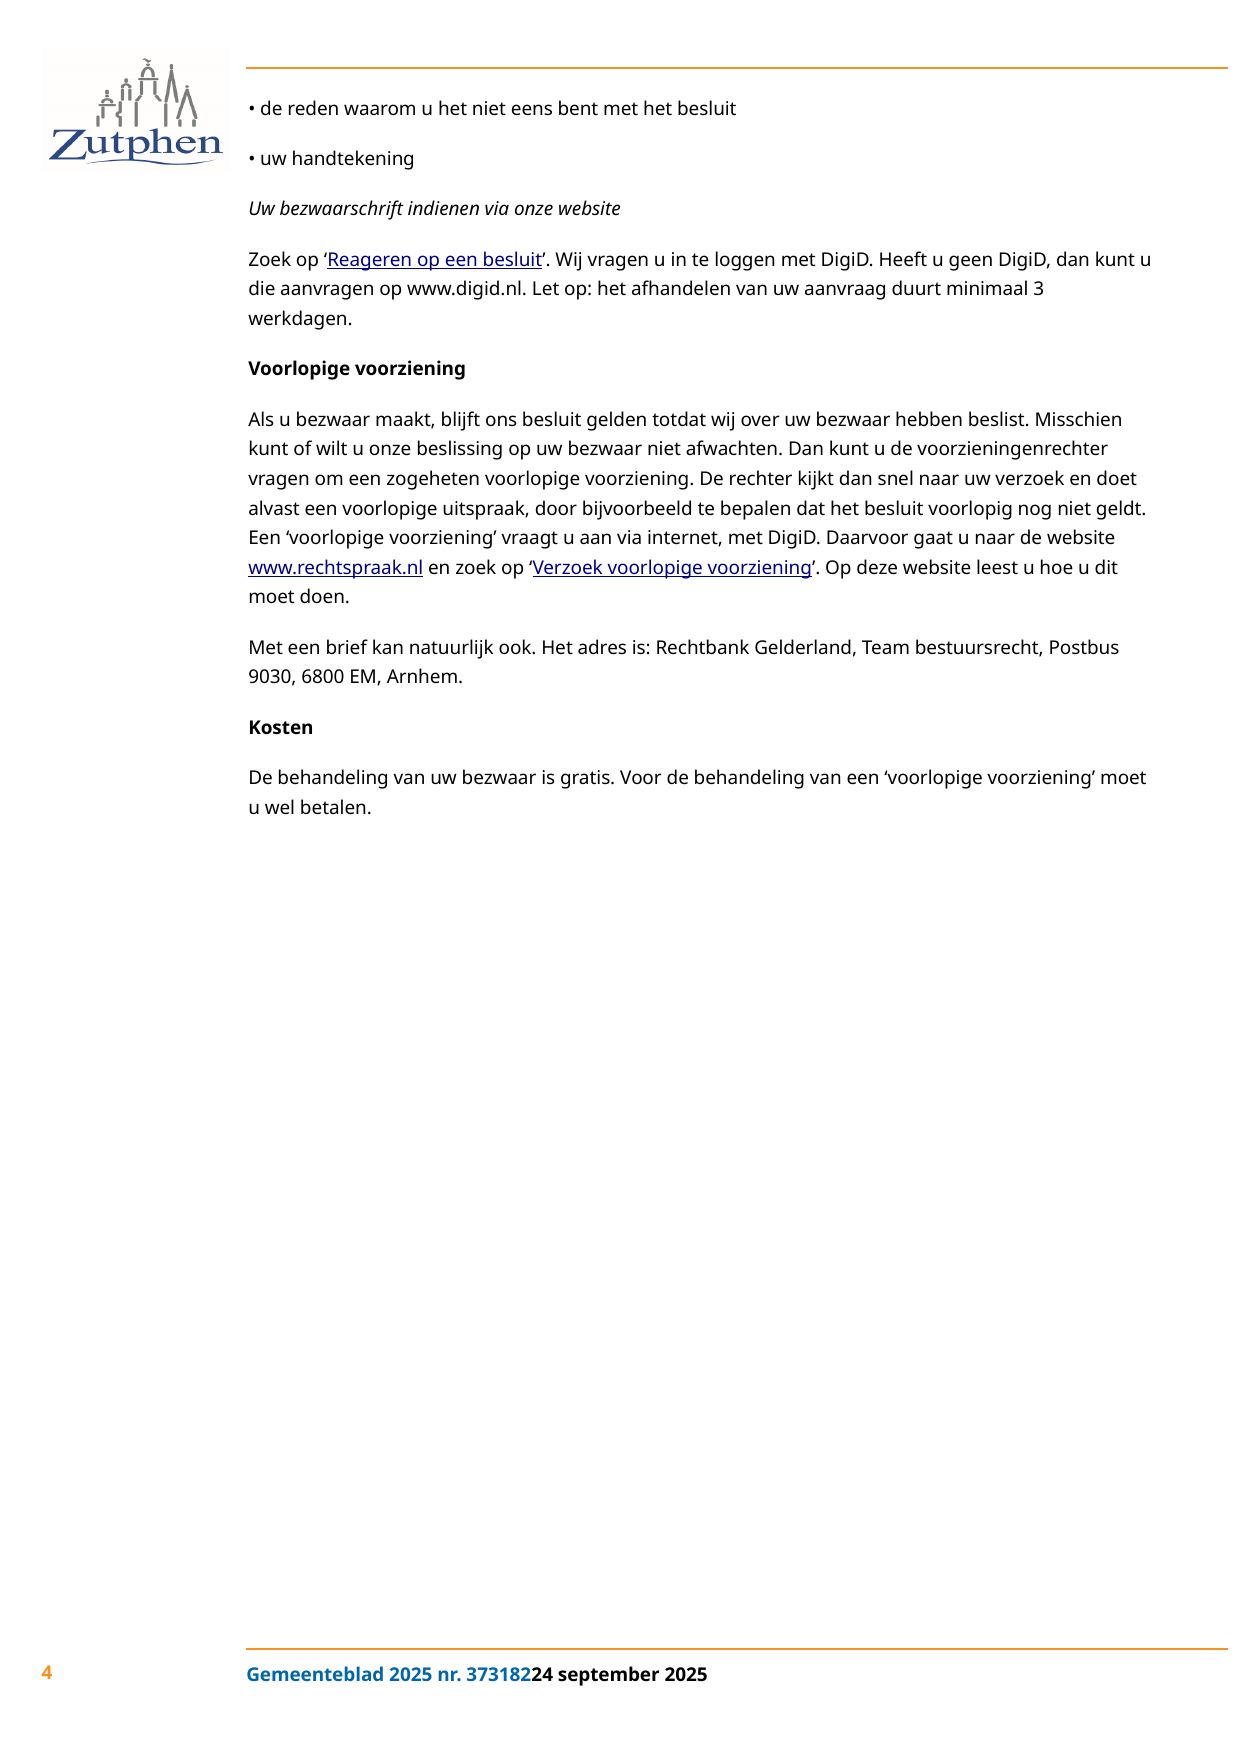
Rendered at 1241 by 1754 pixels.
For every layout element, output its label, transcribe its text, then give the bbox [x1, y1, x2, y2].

text Als u bezwaar maakt, blijft ons besluit gelden totdat wij over uw bezwaar hebben beslist. Misschien kunt of wilt u onze beslissing op uw bezwaar niet afwachten. Dan kunt u de voorzieningenrechter vragen om een zogeheten voorlopige voorziening. De rechter kijkt dan snel naar uw verzoek en doet alvast een voorlopige uitspraak, door bijvoorbeeld te bepalen dat het besluit voorlopig nog niet geldt. Een ‘voorlopige voorziening’ vraagt u aan via internet, met DigiD. Daarvoor gaat u naar de website www.rechtspraak.nl en zoek op ‘Verzoek voorlopige voorziening’. Op deze website leest u hoe u dit moet doen. [248, 406, 1152, 609]
text Voorlopige voorziening [248, 356, 1152, 381]
text • uw handtekening [248, 145, 1152, 171]
text Met een brief kan natuurlijk ook. Het adres is: Rechtbank Gelderland, Team bestuursrecht, Postbus 9030, 6800 EM, Arnhem. [248, 634, 1152, 689]
text Kosten [248, 714, 1152, 740]
text De behandeling van uw bezwaar is gratis. Voor de behandeling van een ‘voorlopige voorziening’ moet u wel betalen. [248, 764, 1152, 820]
picture [41, 47, 231, 172]
text • de reden waarom u het niet eens bent met het besluit [248, 95, 1152, 121]
text Zoek op ‘Reageren op een besluit’. Wij vragen u in te loggen met DigiD. Heeft u geen DigiD, dan kunt u die aanvragen op www.digid.nl. Let op: het afhandelen van uw aanvraag duurt minimaal 3 werkdagen. [248, 246, 1152, 331]
text Uw bezwaarschrift indienen via onze website [248, 196, 1152, 221]
